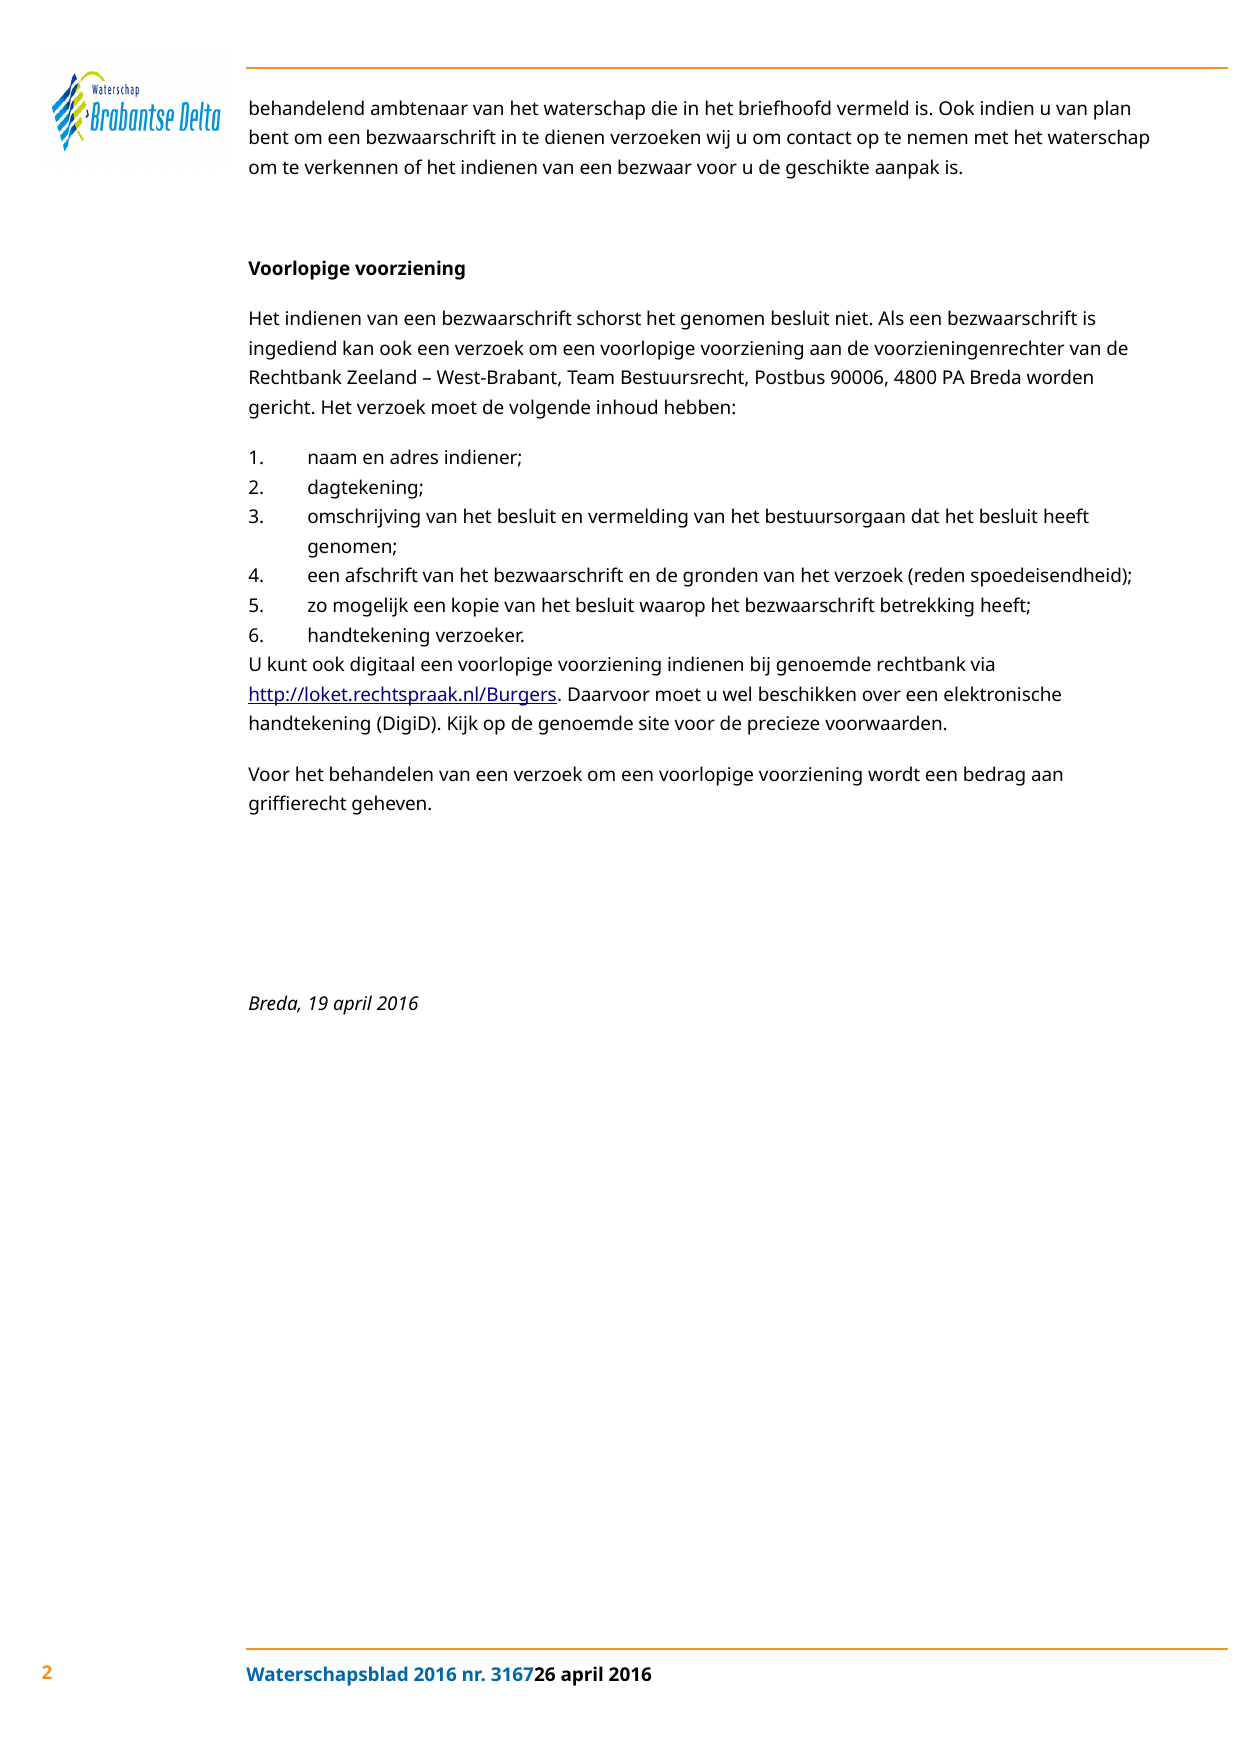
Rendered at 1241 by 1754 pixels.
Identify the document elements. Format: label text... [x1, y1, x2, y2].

text U kunt ook digitaal een voorlopige voorziening indienen bij genoemde rechtbank via http://loket.rechtspraak.nl/Burgers. Daarvoor moet u wel beschikken over een elektronische handtekening (DigiD). Kijk op de genoemde site voor de precieze voorwaarden. [248, 651, 1152, 736]
list omschrijving van het besluit en vermelding van het bestuursorgaan dat het besluit heeft genomen; [248, 503, 1152, 559]
list zo mogelijk een kopie van het besluit waarop het bezwaarschrift betrekking heeft; [248, 592, 1152, 618]
picture [41, 47, 231, 172]
text behandelend ambtenaar van het waterschap die in het briefhoofd vermeld is. Ook indien u van plan bent om een bezwaarschrift in te dienen verzoeken wij u om contact op te nemen met het waterschap om te verkennen of het indienen van een bezwaar voor u de geschikte aanpak is. [248, 95, 1152, 180]
text Het indienen van een bezwaarschrift schorst het genomen besluit niet. Als een bezwaarschrift is ingediend kan ook een verzoek om een voorlopige voorziening aan de voorzieningenrechter van de Rechtbank Zeeland – West-Brabant, Team Bestuursrecht, Postbus 90006, 4800 PA Breda worden gericht. Het verzoek moet de volgende inhoud hebben: [248, 305, 1152, 420]
list naam en adres indiener; [248, 444, 1152, 470]
list handtekening verzoeker. [248, 622, 1152, 648]
text Voorlopige voorziening [248, 255, 1152, 281]
text Breda, 19 april 2016 [248, 990, 1152, 1015]
list een afschrift van het bezwaarschrift en de gronden van het verzoek (reden spoedeisendheid); [248, 563, 1152, 588]
list dagtekening; [248, 474, 1152, 500]
text Voor het behandelen van een verzoek om een voorlopige voorziening wordt een bedrag aan griffierecht geheven. [248, 761, 1152, 816]
